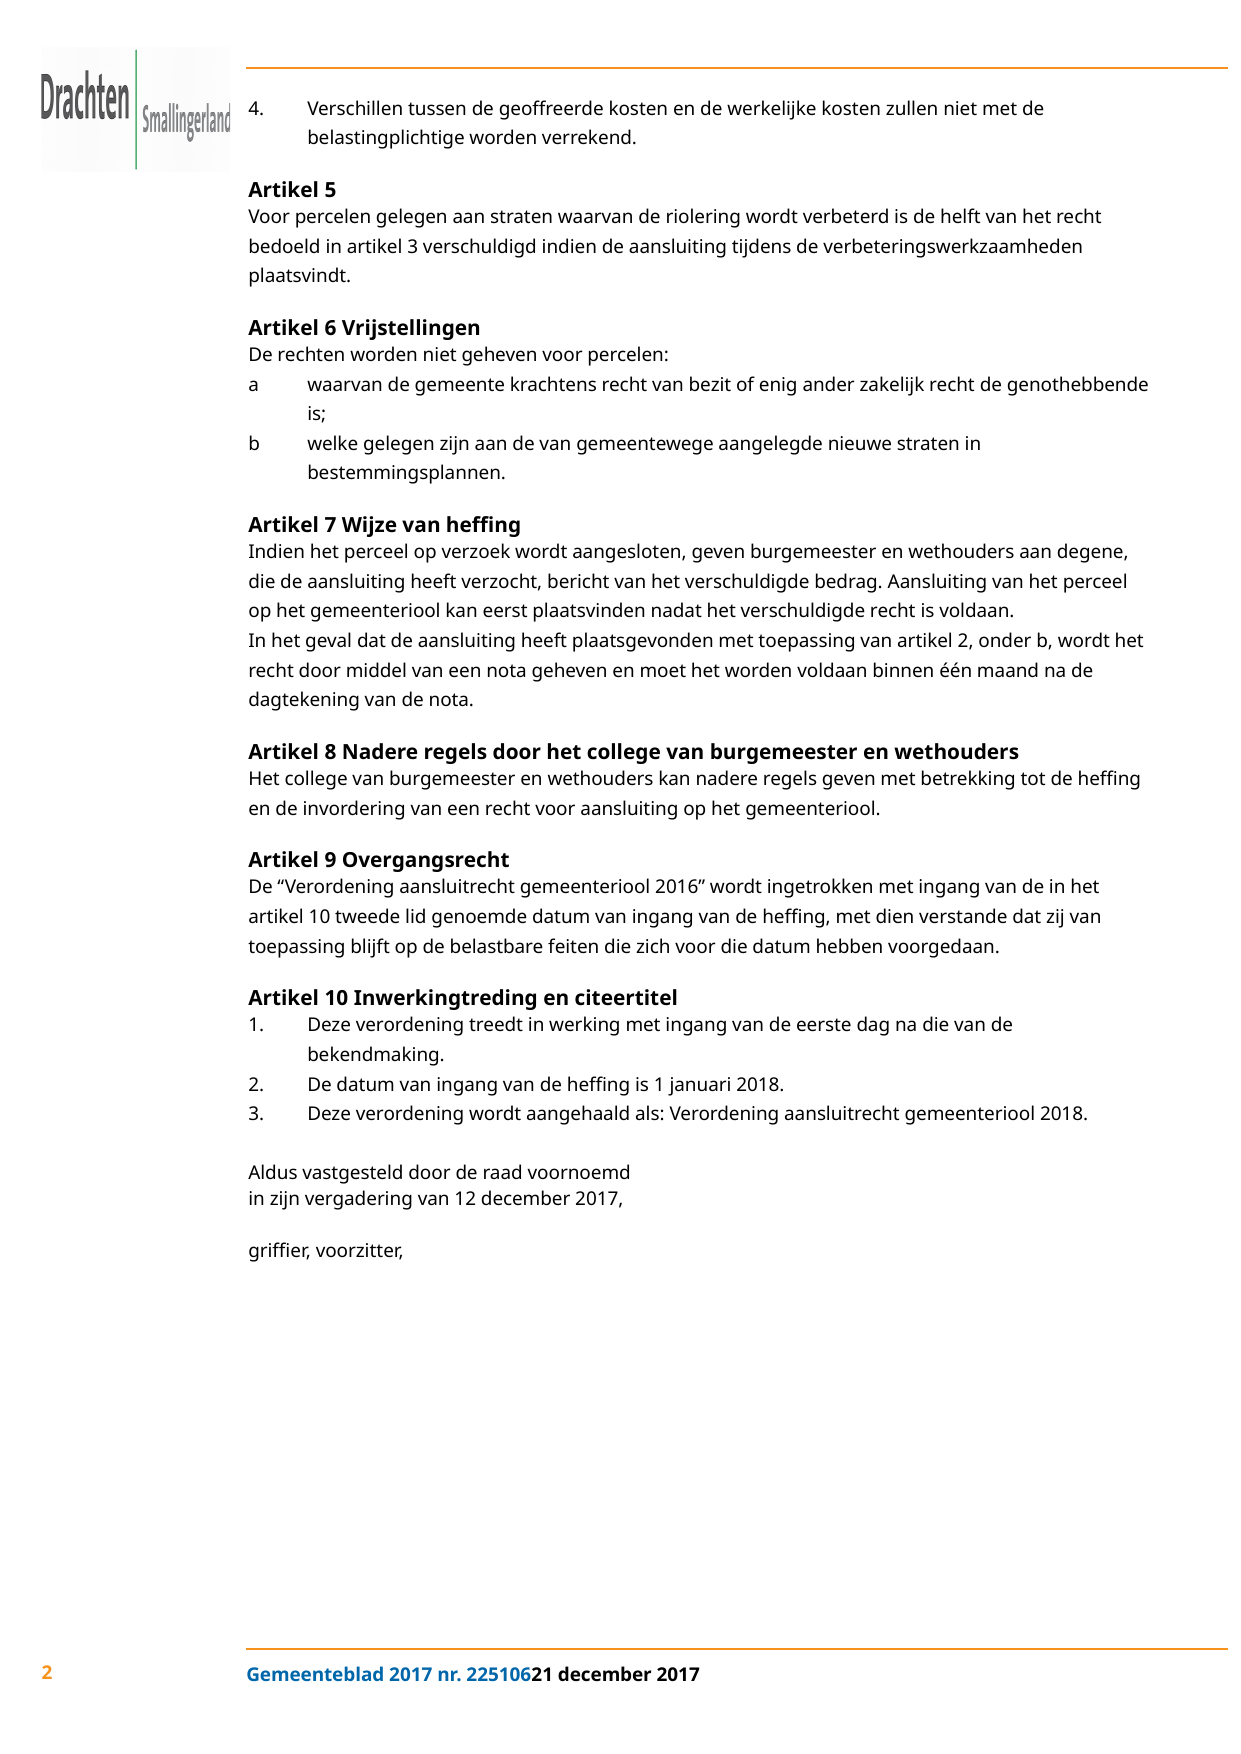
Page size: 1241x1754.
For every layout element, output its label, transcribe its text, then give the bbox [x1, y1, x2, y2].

text Aldus vastgesteld door de raad voornoemd [248, 1159, 1152, 1185]
list waarvan de gemeente krachtens recht van bezit of enig ander zakelijk recht de genothebbende is; [248, 371, 1152, 426]
text Artikel 5 [248, 175, 1152, 203]
text Artikel 9 Overgangsrecht [248, 845, 1152, 874]
list welke gelegen zijn aan de van gemeentewege aangelegde nieuwe straten in bestemmingsplannen. [248, 430, 1152, 485]
list Deze verordening wordt aangehaald als: Verordening aansluitrecht gemeenteriool 2018. [248, 1100, 1152, 1126]
picture [41, 47, 231, 172]
text Indien het perceel op verzoek wordt aangesloten, geven burgemeester en wethouders aan degene, die de aansluiting heeft verzocht, bericht van het verschuldigde bedrag. Aansluiting van het perceel op het gemeenteriool kan eerst plaatsvinden nadat het verschuldigde recht is voldaan. [248, 538, 1152, 623]
list De datum van ingang van de heffing is 1 januari 2018. [248, 1071, 1152, 1097]
text griffier, voorzitter, [248, 1237, 1152, 1262]
text In het geval dat de aansluiting heeft plaatsgevonden met toepassing van artikel 2, onder b, wordt het recht door middel van een nota geheven en moet het worden voldaan binnen één maand na de dagtekening van de nota. [248, 627, 1152, 712]
text De “Verordening aansluitrecht gemeenteriool 2016” wordt ingetrokken met ingang van de in het artikel 10 tweede lid genoemde datum van ingang van de heffing, met dien verstande dat zij van toepassing blijft op de belastbare feiten die zich voor die datum hebben voorgedaan. [248, 874, 1152, 958]
list Verschillen tussen de geoffreerde kosten en de werkelijke kosten zullen niet met de belastingplichtige worden verrekend. [248, 95, 1152, 150]
text Voor percelen gelegen aan straten waarvan de riolering wordt verbeterd is de helft van het recht bedoeld in artikel 3 verschuldigd indien de aansluiting tijdens de verbeteringswerkzaamheden plaatsvindt. [248, 203, 1152, 288]
list Deze verordening treedt in werking met ingang van de eerste dag na die van de bekendmaking. [248, 1012, 1152, 1067]
text Artikel 6 Vrijstellingen [248, 313, 1152, 341]
text Artikel 7 Wijze van heffing [248, 510, 1152, 538]
text in zijn vergadering van 12 december 2017, [248, 1185, 1152, 1211]
text Artikel 10 Inwerkingtreding en citeertitel [248, 983, 1152, 1012]
text De rechten worden niet geheven voor percelen: [248, 341, 1152, 367]
text Artikel 8 Nadere regels door het college van burgemeester en wethouders [248, 737, 1152, 765]
text Het college van burgemeester en wethouders kan nadere regels geven met betrekking tot de heffing en de invordering van een recht voor aansluiting op het gemeenteriool. [248, 765, 1152, 821]
